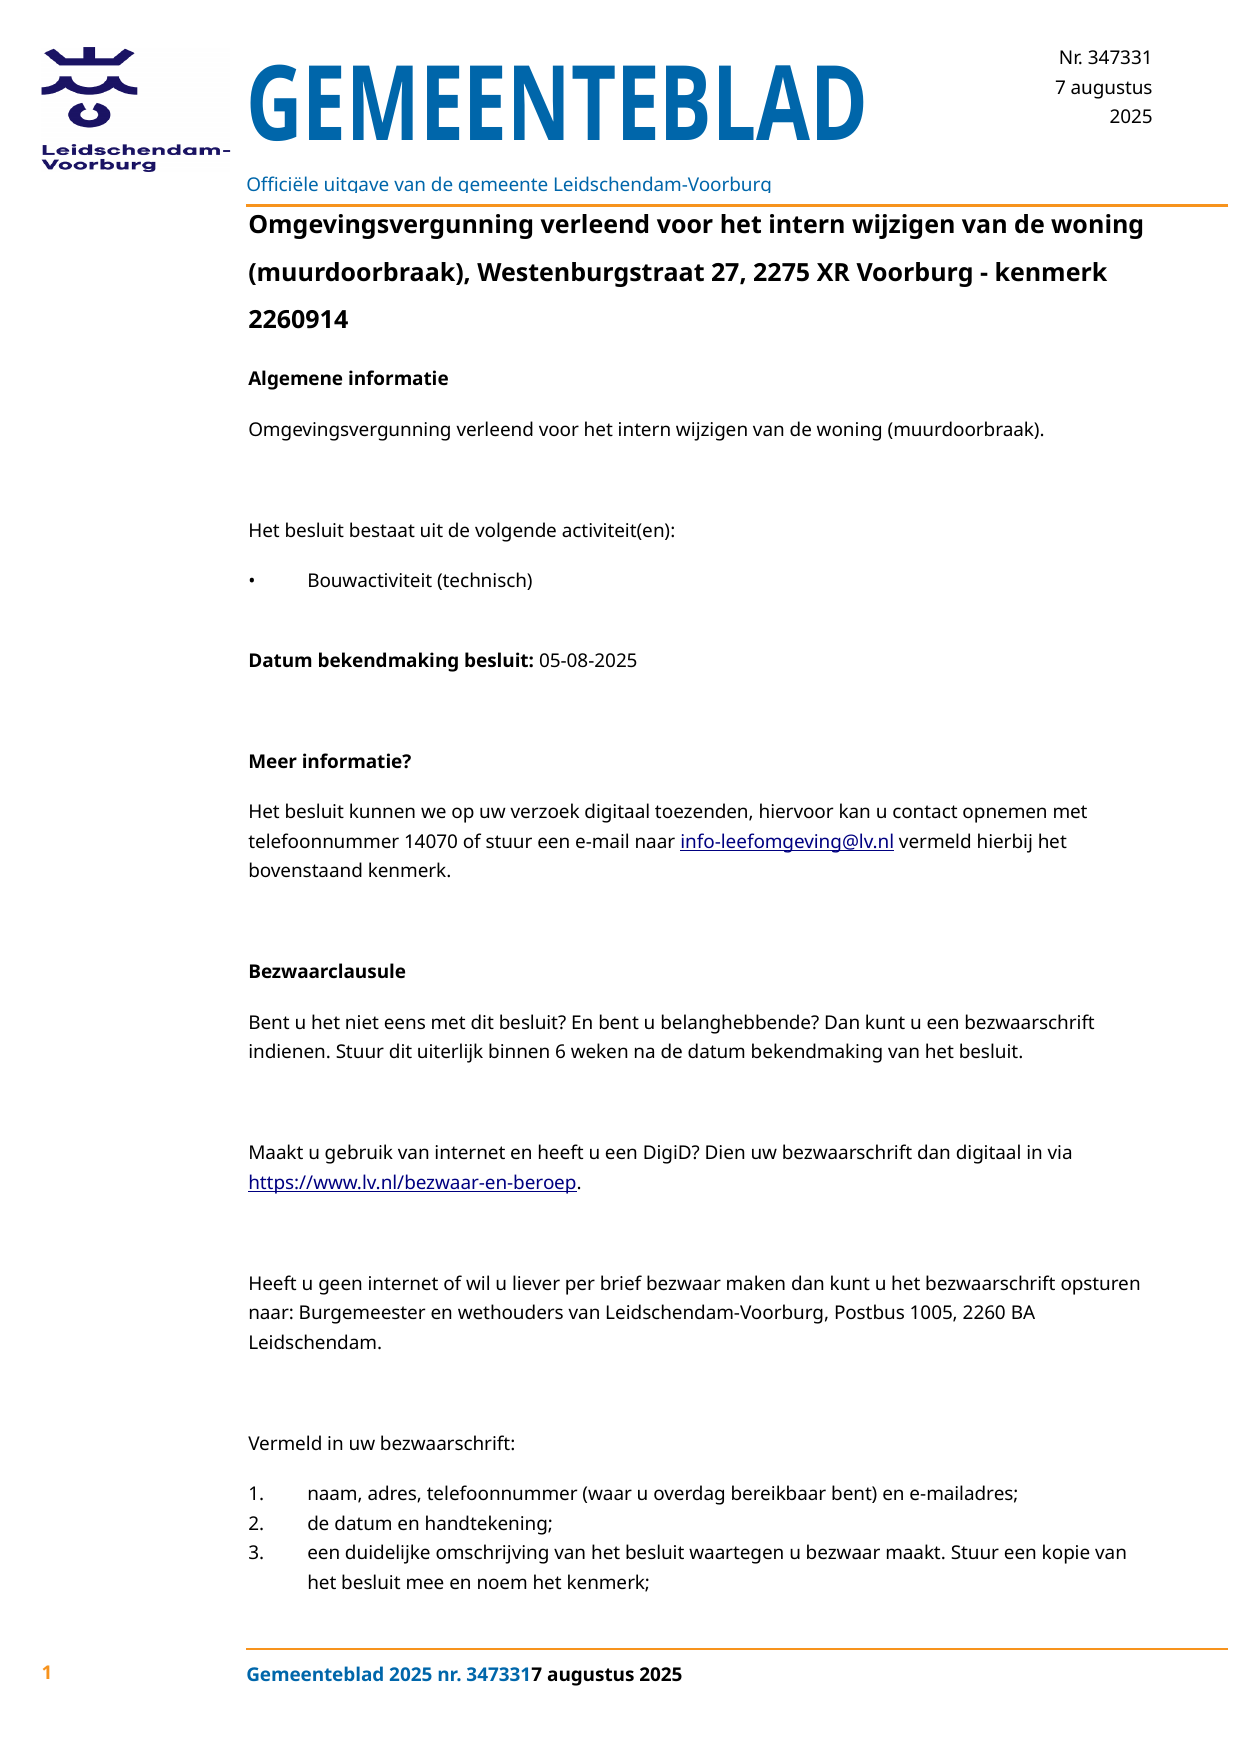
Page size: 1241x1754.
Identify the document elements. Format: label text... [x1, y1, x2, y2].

list de datum en handtekening; [248, 1510, 1152, 1535]
text Omgevingsvergunning verleend voor het intern wijzigen van de woning (muurdoorbraak). [248, 416, 1152, 442]
text Vermeld in uw bezwaarschrift: [248, 1430, 1152, 1455]
text Bent u het niet eens met dit besluit? En bent u belanghebbende? Dan kunt u een bezwaarschrift indienen. Stuur dit uiterlijk binnen 6 weken na de datum bekendmaking van het besluit. [248, 1009, 1152, 1064]
list Bouwactiviteit (technisch) [248, 567, 1152, 593]
text Maakt u gebruik van internet en heeft u een DigiD? Dien uw bezwaarschrift dan digitaal in via https://www.lv.nl/bezwaar-en-beroep. [248, 1139, 1152, 1194]
text Meer informatie? [248, 748, 1152, 774]
text Algemene informatie [248, 366, 1152, 391]
text Datum bekendmaking besluit: 05-08-2025 [248, 647, 1152, 673]
text Heeft u geen internet of wil u liever per brief bezwaar maken dan kunt u het bezwaarschrift opsturen naar: Burgemeester en wethouders van Leidschendam-Voorburg, Postbus 1005, 2260 BA Leidschendam. [248, 1270, 1152, 1354]
text Het besluit bestaat uit de volgende activiteit(en): [248, 517, 1152, 542]
picture [41, 47, 231, 172]
list een duidelijke omschrijving van het besluit waartegen u bezwaar maakt. Stuur een kopie van het besluit mee en noem het kenmerk; [248, 1539, 1152, 1594]
text Omgevingsvergunning verleend voor het intern wijzigen van de woning (muurdoorbraak), Westenburgstraat 27, 2275 XR Voorburg - kenmerk 2260914 [248, 207, 1152, 336]
text Bezwaarclausule [248, 958, 1152, 984]
text Het besluit kunnen we op uw verzoek digitaal toezenden, hiervoor kan u contact opnemen met telefoonnummer 14070 of stuur een e-mail naar info-leefomgeving@lv.nl vermeld hierbij het bovenstaand kenmerk. [248, 798, 1152, 883]
list naam, adres, telefoonnummer (waar u overdag bereikbaar bent) en e-mailadres; [248, 1480, 1152, 1506]
